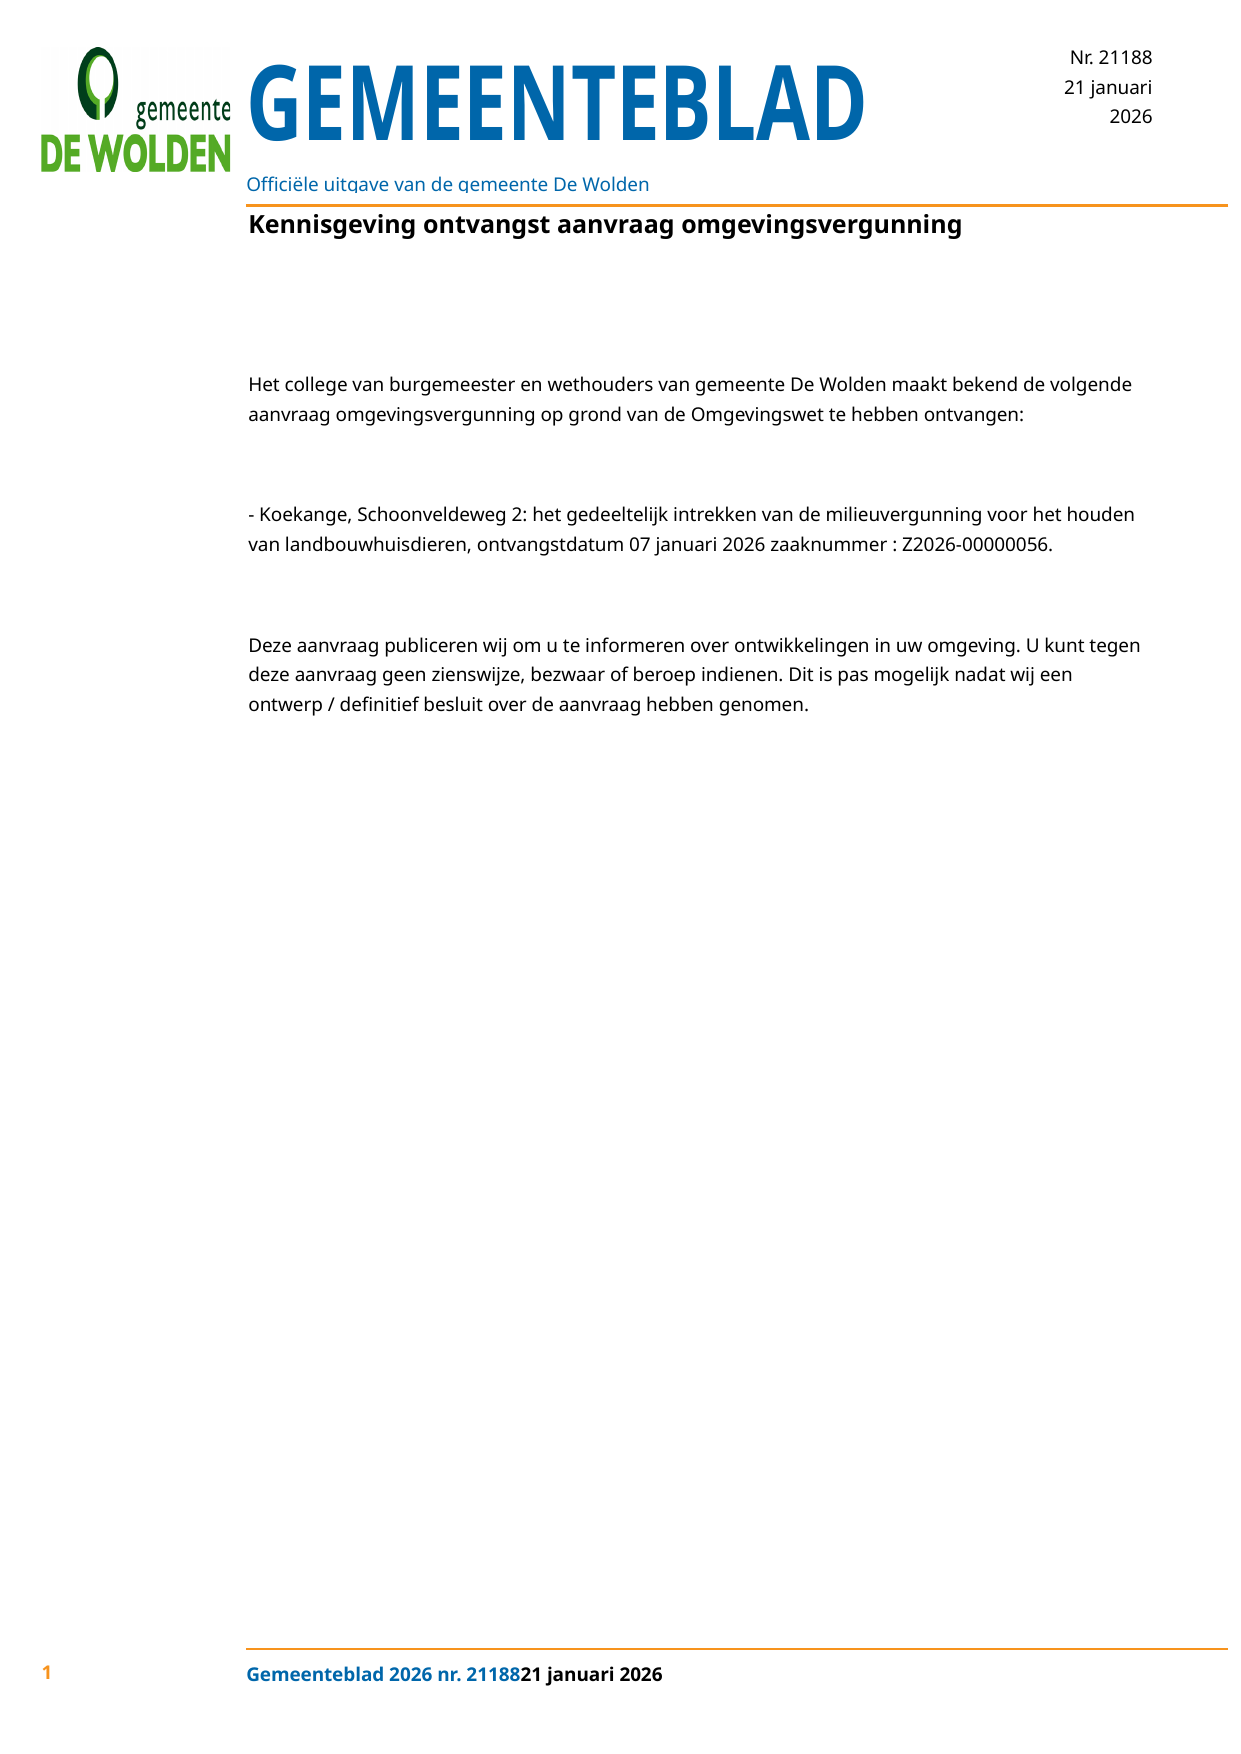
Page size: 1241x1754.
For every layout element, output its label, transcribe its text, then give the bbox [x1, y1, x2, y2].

picture [41, 47, 231, 172]
text - Koekange, Schoonveldeweg 2: het gedeeltelijk intrekken van de milieuvergunning voor het houden van landbouwhuisdieren, ontvangstdatum 07 januari 2026 zaaknummer : Z2026-00000056. [248, 502, 1152, 557]
text Het college van burgemeester en wethouders van gemeente De Wolden maakt bekend de volgende aanvraag omgevingsvergunning op grond van de Omgevingswet te hebben ontvangen: [248, 371, 1152, 426]
text Deze aanvraag publiceren wij om u te informeren over ontwikkelingen in uw omgeving. U kunt tegen deze aanvraag geen zienswijze, bezwaar of beroep indienen. Dit is pas mogelijk nadat wij een ontwerp / definitief besluit over de aanvraag hebben genomen. [248, 632, 1152, 717]
text Kennisgeving ontvangst aanvraag omgevingsvergunning [248, 207, 1152, 241]
